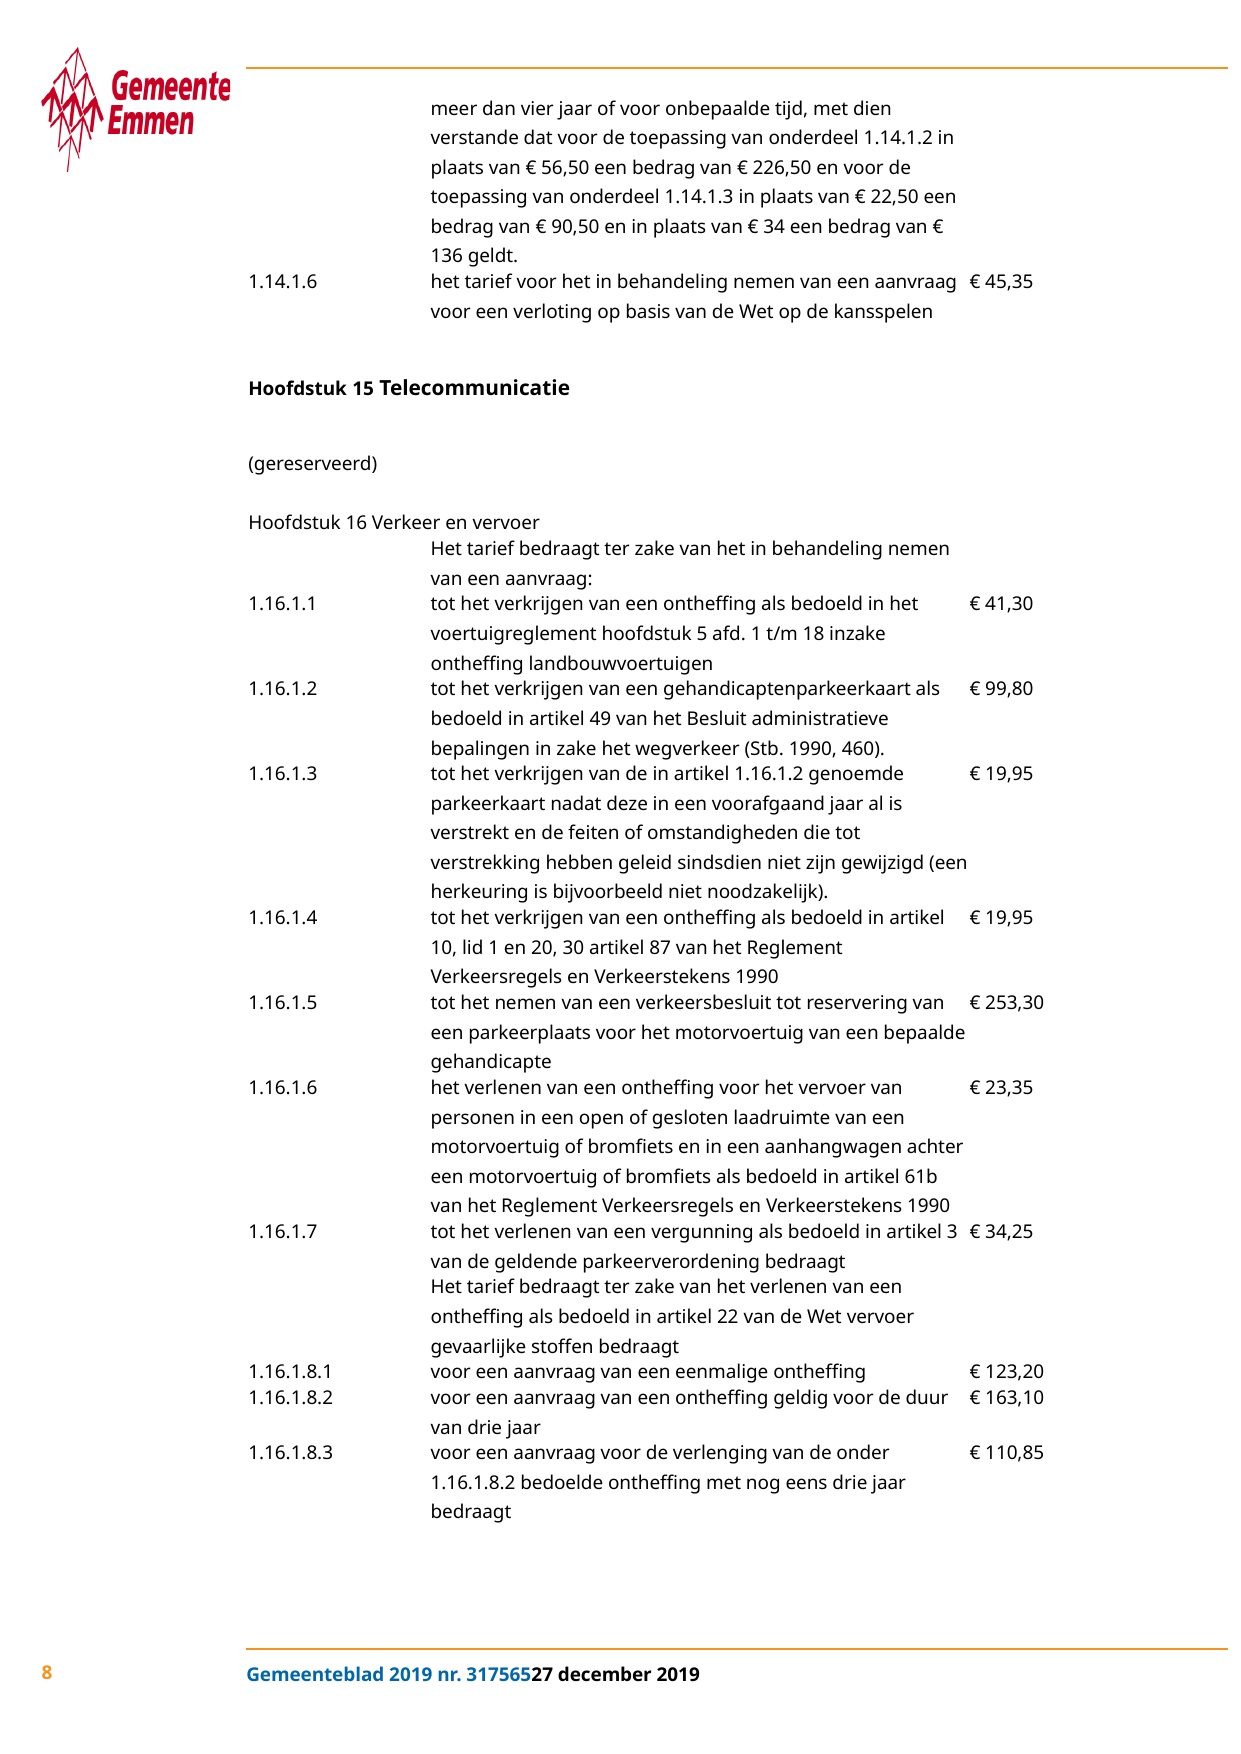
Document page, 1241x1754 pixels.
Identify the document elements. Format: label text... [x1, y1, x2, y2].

table_cell 1.16.1.8.3 [248, 1440, 430, 1524]
table_cell € 41,30 [969, 591, 1152, 676]
table_cell € 163,10 [969, 1384, 1152, 1439]
table_cell 1.14.1.6 [248, 269, 430, 324]
table_cell voor een aanvraag van een ontheffing geldig voor de duur van drie jaar [430, 1384, 969, 1439]
table_header Hoofdstuk 16 Verkeer en vervoer [248, 510, 969, 535]
table_cell € 34,25 [969, 1218, 1152, 1274]
picture [41, 47, 231, 172]
table_cell [969, 95, 1152, 268]
table_cell tot het verkrijgen van de in artikel 1.16.1.2 genoemde parkeerkaart nadat deze in een voorafgaand jaar al is verstrekt en de feiten of omstandigheden die tot verstrekking hebben geleid sindsdien niet zijn gewijzigd (een herkeuring is bijvoorbeeld niet noodzakelijk). [430, 760, 969, 904]
table_cell voor een aanvraag van een eenmalige ontheffing [430, 1359, 969, 1384]
table_cell € 110,85 [969, 1440, 1152, 1524]
table_cell € 99,80 [969, 676, 1152, 760]
table_cell € 253,30 [969, 989, 1152, 1074]
table_header [969, 510, 1152, 535]
table_cell [969, 535, 1152, 591]
table_cell [248, 95, 430, 268]
table_cell 1.16.1.5 [248, 989, 430, 1074]
table_cell tot het verkrijgen van een gehandicaptenparkeerkaart als bedoeld in artikel 49 van het Besluit administratieve bepalingen in zake het wegverkeer (Stb. 1990, 460). [430, 676, 969, 760]
text (gereserveerd) [248, 450, 1152, 476]
table_cell € 123,20 [969, 1359, 1152, 1384]
table_cell het tarief voor het in behandeling nemen van een aanvraag voor een verloting op basis van de Wet op de kansspelen [430, 269, 969, 324]
table_cell tot het nemen van een verkeersbesluit tot reservering van een parkeerplaats voor het motorvoertuig van een bepaalde gehandicapte [430, 989, 969, 1074]
table_cell Het tarief bedraagt ter zake van het in behandeling nemen van een aanvraag: [430, 535, 969, 591]
table_cell tot het verkrijgen van een ontheffing als bedoeld in het voertuigreglement hoofdstuk 5 afd. 1 t/m 18 inzake ontheffing landbouwvoertuigen [430, 591, 969, 676]
table_cell [248, 535, 430, 591]
table_cell Het tarief bedraagt ter zake van het verlenen van een ontheffing als bedoeld in artikel 22 van de Wet vervoer gevaarlijke stoffen bedraagt [430, 1274, 969, 1358]
table_cell het verlenen van een ontheffing voor het vervoer van personen in een open of gesloten laadruimte van een motorvoertuig of bromfiets en in een aanhangwagen achter een motorvoertuig of bromfiets als bedoeld in artikel 61b van het Reglement Verkeersregels en Verkeerstekens 1990 [430, 1074, 969, 1218]
text Hoofdstuk 15 Telecommunicatie [248, 373, 1152, 401]
table_cell 1.16.1.6 [248, 1074, 430, 1218]
table_cell 1.16.1.1 [248, 591, 430, 676]
table_cell 1.16.1.8.1 [248, 1359, 430, 1384]
table_cell tot het verlenen van een vergunning als bedoeld in artikel 3 van de geldende parkeerverordening bedraagt [430, 1218, 969, 1274]
table_cell € 23,35 [969, 1074, 1152, 1218]
table_cell tot het verkrijgen van een ontheffing als bedoeld in artikel 10, lid 1 en 20, 30 artikel 87 van het Reglement Verkeersregels en Verkeerstekens 1990 [430, 905, 969, 989]
table_cell meer dan vier jaar of voor onbepaalde tijd, met dien verstande dat voor de toepassing van onderdeel 1.14.1.2 in plaats van € 56,50 een bedrag van € 226,50 en voor de toepassing van onderdeel 1.14.1.3 in plaats van € 22,50 een bedrag van € 90,50 en in plaats van € 34 een bedrag van € 136 geldt. [430, 95, 969, 268]
table_cell [969, 1274, 1152, 1358]
table_cell voor een aanvraag voor de verlenging van de onder 1.16.1.8.2 bedoelde ontheffing met nog eens drie jaar bedraagt [430, 1440, 969, 1524]
table_cell 1.16.1.3 [248, 760, 430, 904]
table_cell € 45,35 [969, 269, 1152, 324]
table_cell [248, 1274, 430, 1358]
table_cell 1.16.1.2 [248, 676, 430, 760]
table_cell € 19,95 [969, 760, 1152, 904]
table_cell 1.16.1.7 [248, 1218, 430, 1274]
table_cell 1.16.1.8.2 [248, 1384, 430, 1439]
table_cell 1.16.1.4 [248, 905, 430, 989]
table_cell € 19,95 [969, 905, 1152, 989]
